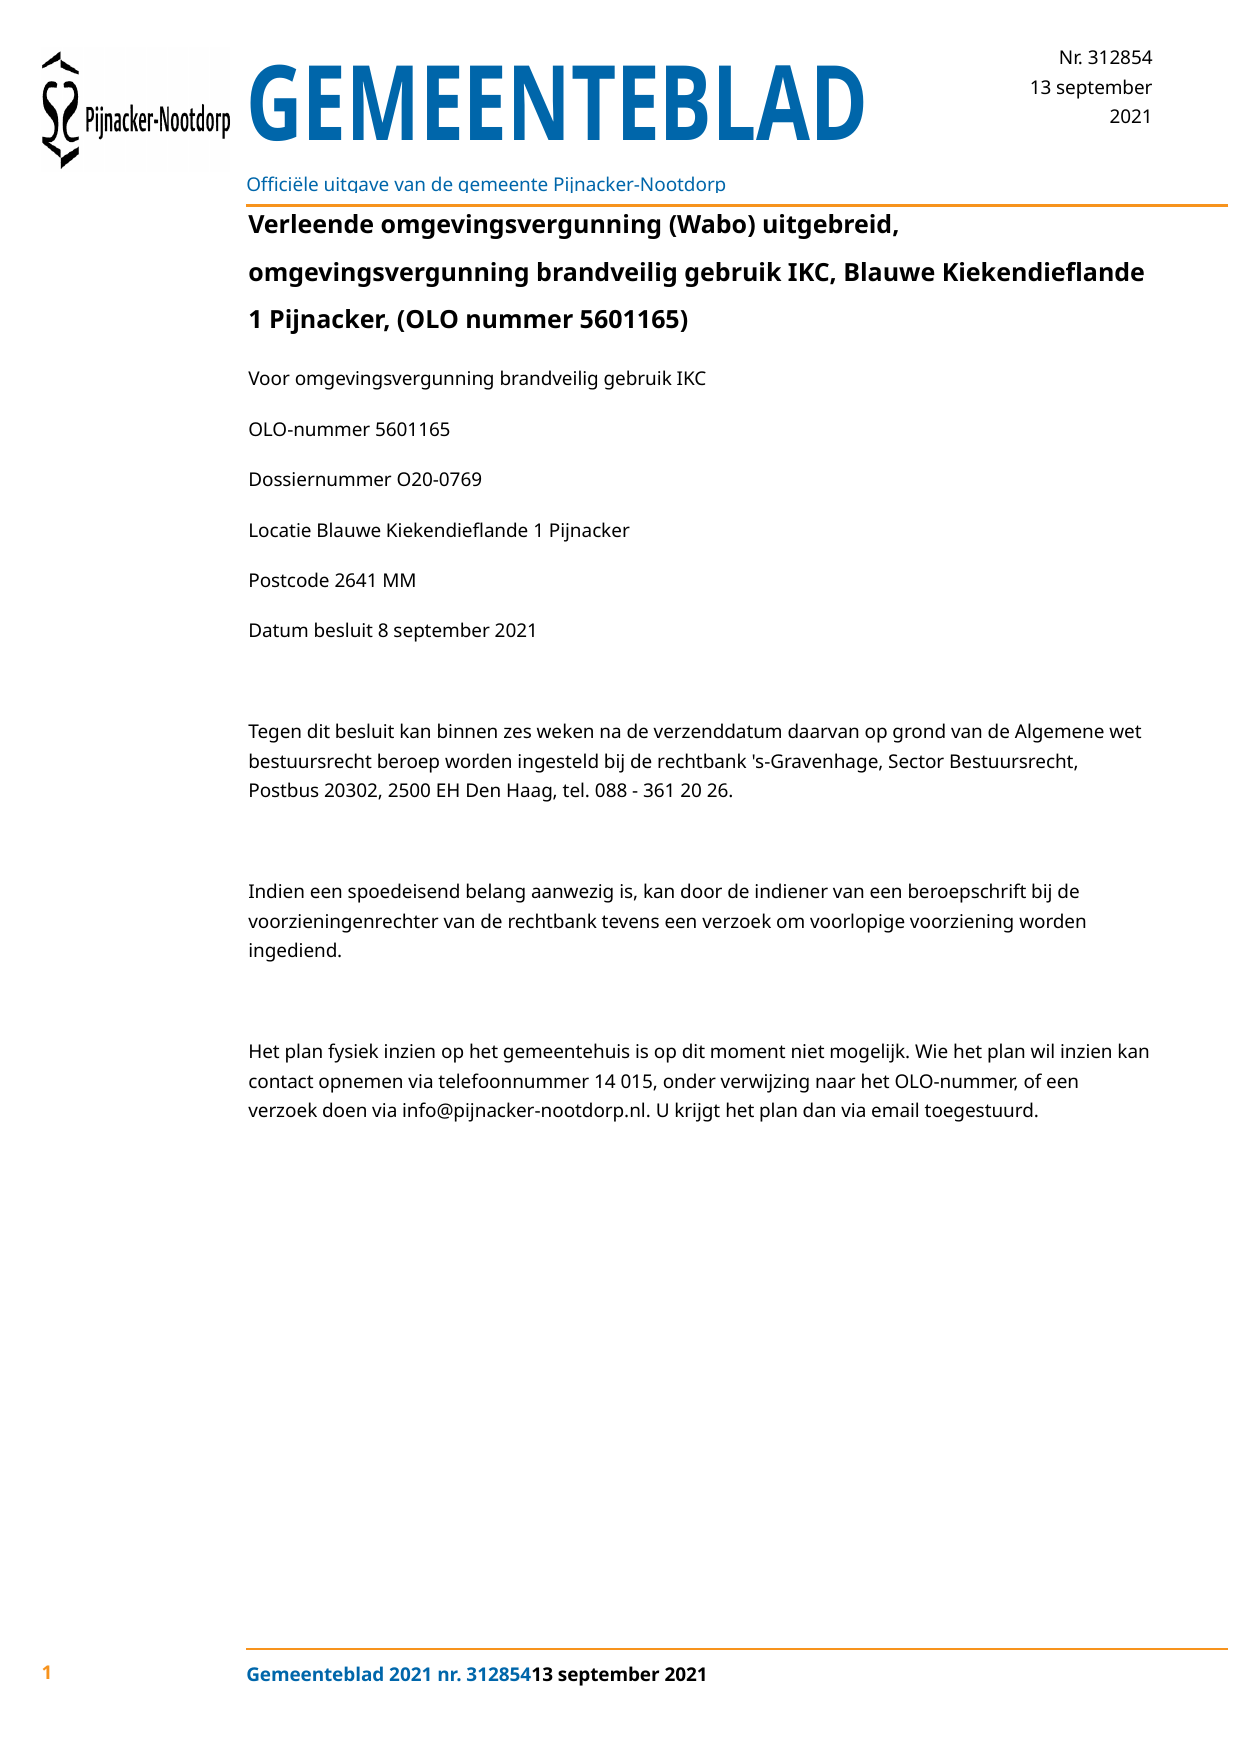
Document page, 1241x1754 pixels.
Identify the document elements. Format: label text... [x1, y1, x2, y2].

text Locatie Blauwe Kiekendieflande 1 Pijnacker [248, 517, 1152, 542]
text Indien een spoedeisend belang aanwezig is, kan door de indiener van een beroepschrift bij de voorzieningenrechter van de rechtbank tevens een verzoek om voorlopige voorziening worden ingediend. [248, 878, 1152, 963]
text Postcode 2641 MM [248, 567, 1152, 593]
text Datum besluit 8 september 2021 [248, 618, 1152, 643]
text Dossiernummer O20-0769 [248, 466, 1152, 492]
text OLO-nummer 5601165 [248, 416, 1152, 442]
picture [41, 47, 231, 172]
text Het plan fysiek inzien op het gemeentehuis is op dit moment niet mogelijk. Wie het plan wil inzien kan contact opnemen via telefoonnummer 14 015, onder verwijzing naar het OLO-nummer, of een verzoek doen via info@pijnacker-nootdorp.nl. U krijgt het plan dan via email toegestuurd. [248, 1038, 1152, 1123]
text Tegen dit besluit kan binnen zes weken na de verzenddatum daarvan op grond van de Algemene wet bestuursrecht beroep worden ingesteld bij de rechtbank 's-Gravenhage, Sector Bestuursrecht, Postbus 20302, 2500 EH Den Haag, tel. 088 - 361 20 26. [248, 718, 1152, 803]
text Voor omgevingsvergunning brandveilig gebruik IKC [248, 366, 1152, 391]
text Verleende omgevingsvergunning (Wabo) uitgebreid, omgevingsvergunning brandveilig gebruik IKC, Blauwe Kiekendieflande 1 Pijnacker, (OLO nummer 5601165) [248, 207, 1152, 336]
